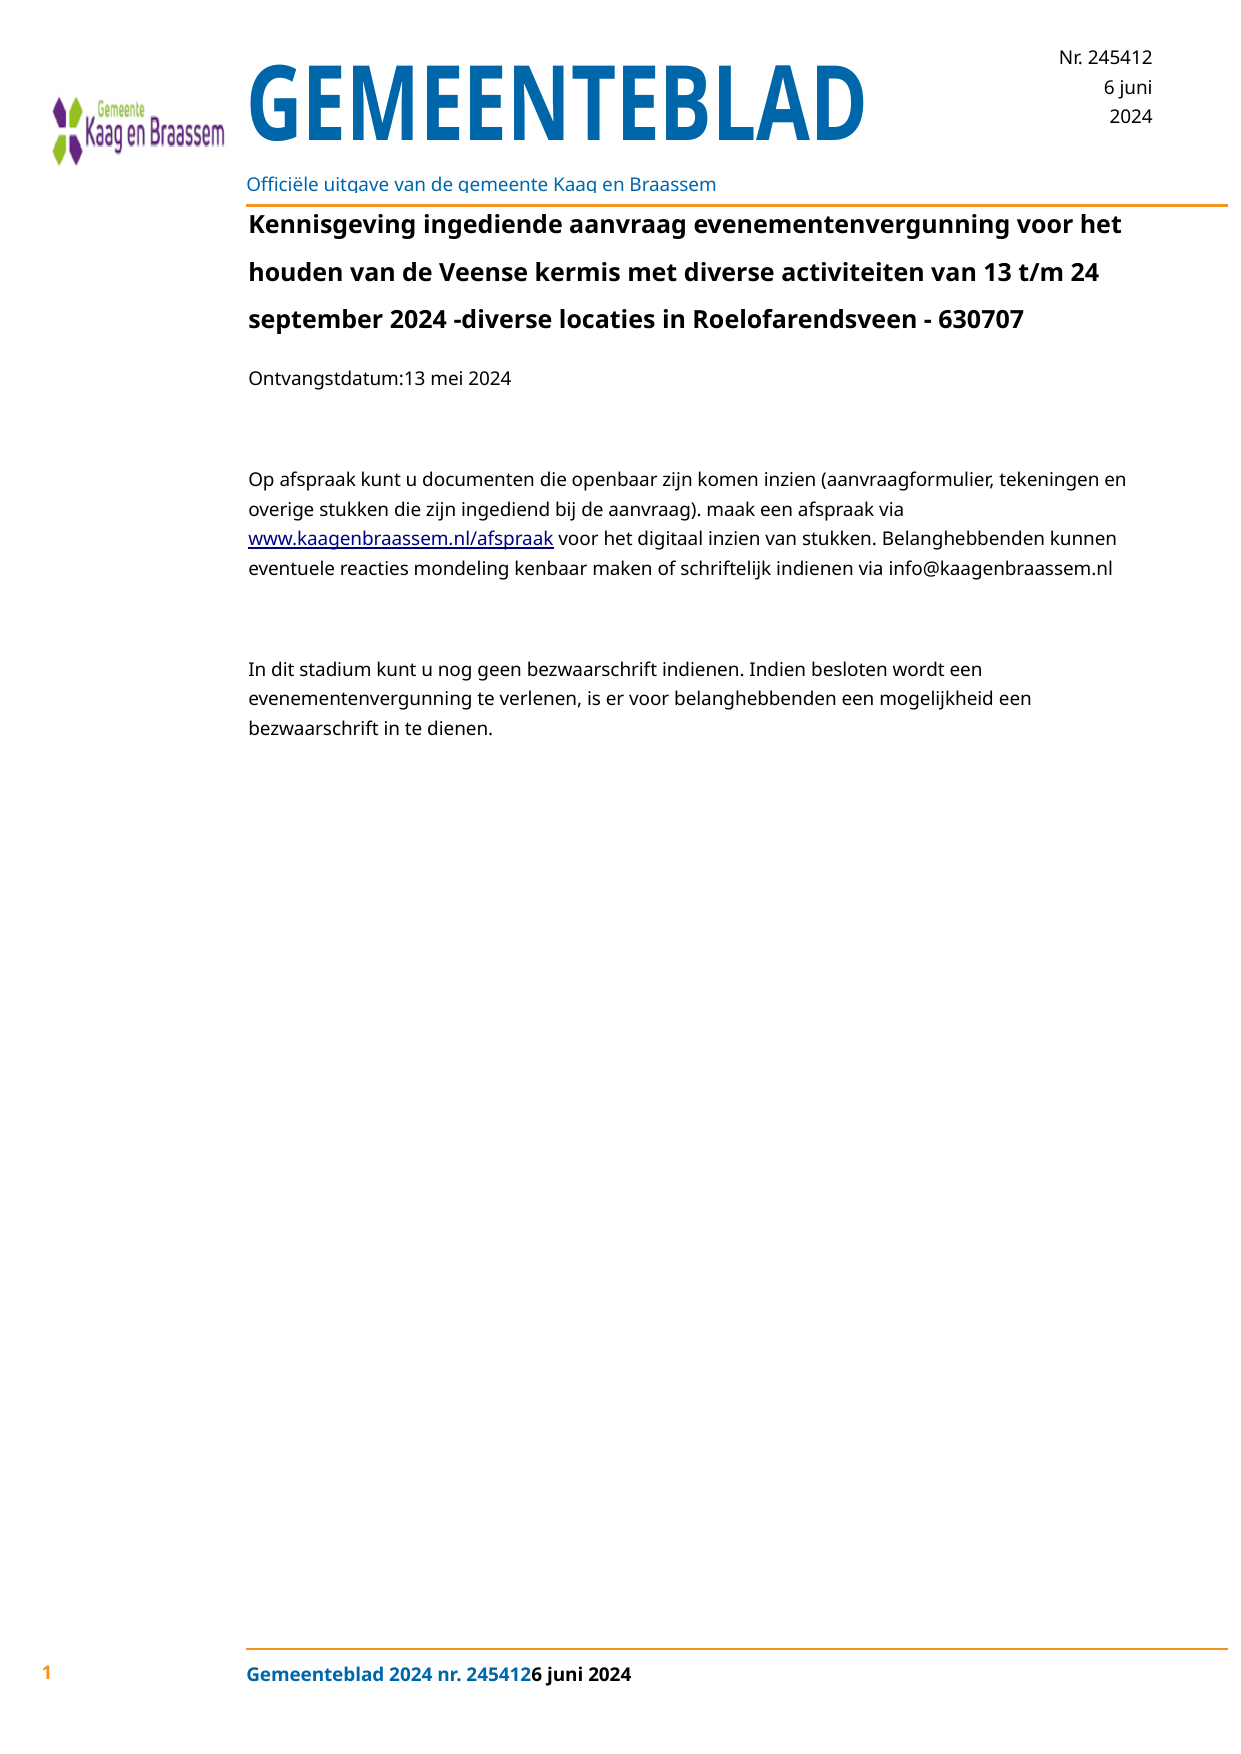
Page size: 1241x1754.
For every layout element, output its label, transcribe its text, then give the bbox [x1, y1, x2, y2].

text Kennisgeving ingediende aanvraag evenementenvergunning voor het houden van de Veense kermis met diverse activiteiten van 13 t/m 24 september 2024 -diverse locaties in Roelofarendsveen - 630707 [248, 207, 1152, 336]
picture [41, 47, 231, 172]
text In dit stadium kunt u nog geen bezwaarschrift indienen. Indien besloten wordt een evenementenvergunning te verlenen, is er voor belanghebbenden een mogelijkheid een bezwaarschrift in te dienen. [248, 656, 1152, 741]
text Op afspraak kunt u documenten die openbaar zijn komen inzien (aanvraagformulier, tekeningen en overige stukken die zijn ingediend bij de aanvraag). maak een afspraak via www.kaagenbraassem.nl/afspraak voor het digitaal inzien van stukken. Belanghebbenden kunnen eventuele reacties mondeling kenbaar maken of schriftelijk indienen via info@kaagenbraassem.nl [248, 466, 1152, 581]
text Ontvangstdatum:13 mei 2024 [248, 366, 1152, 391]
